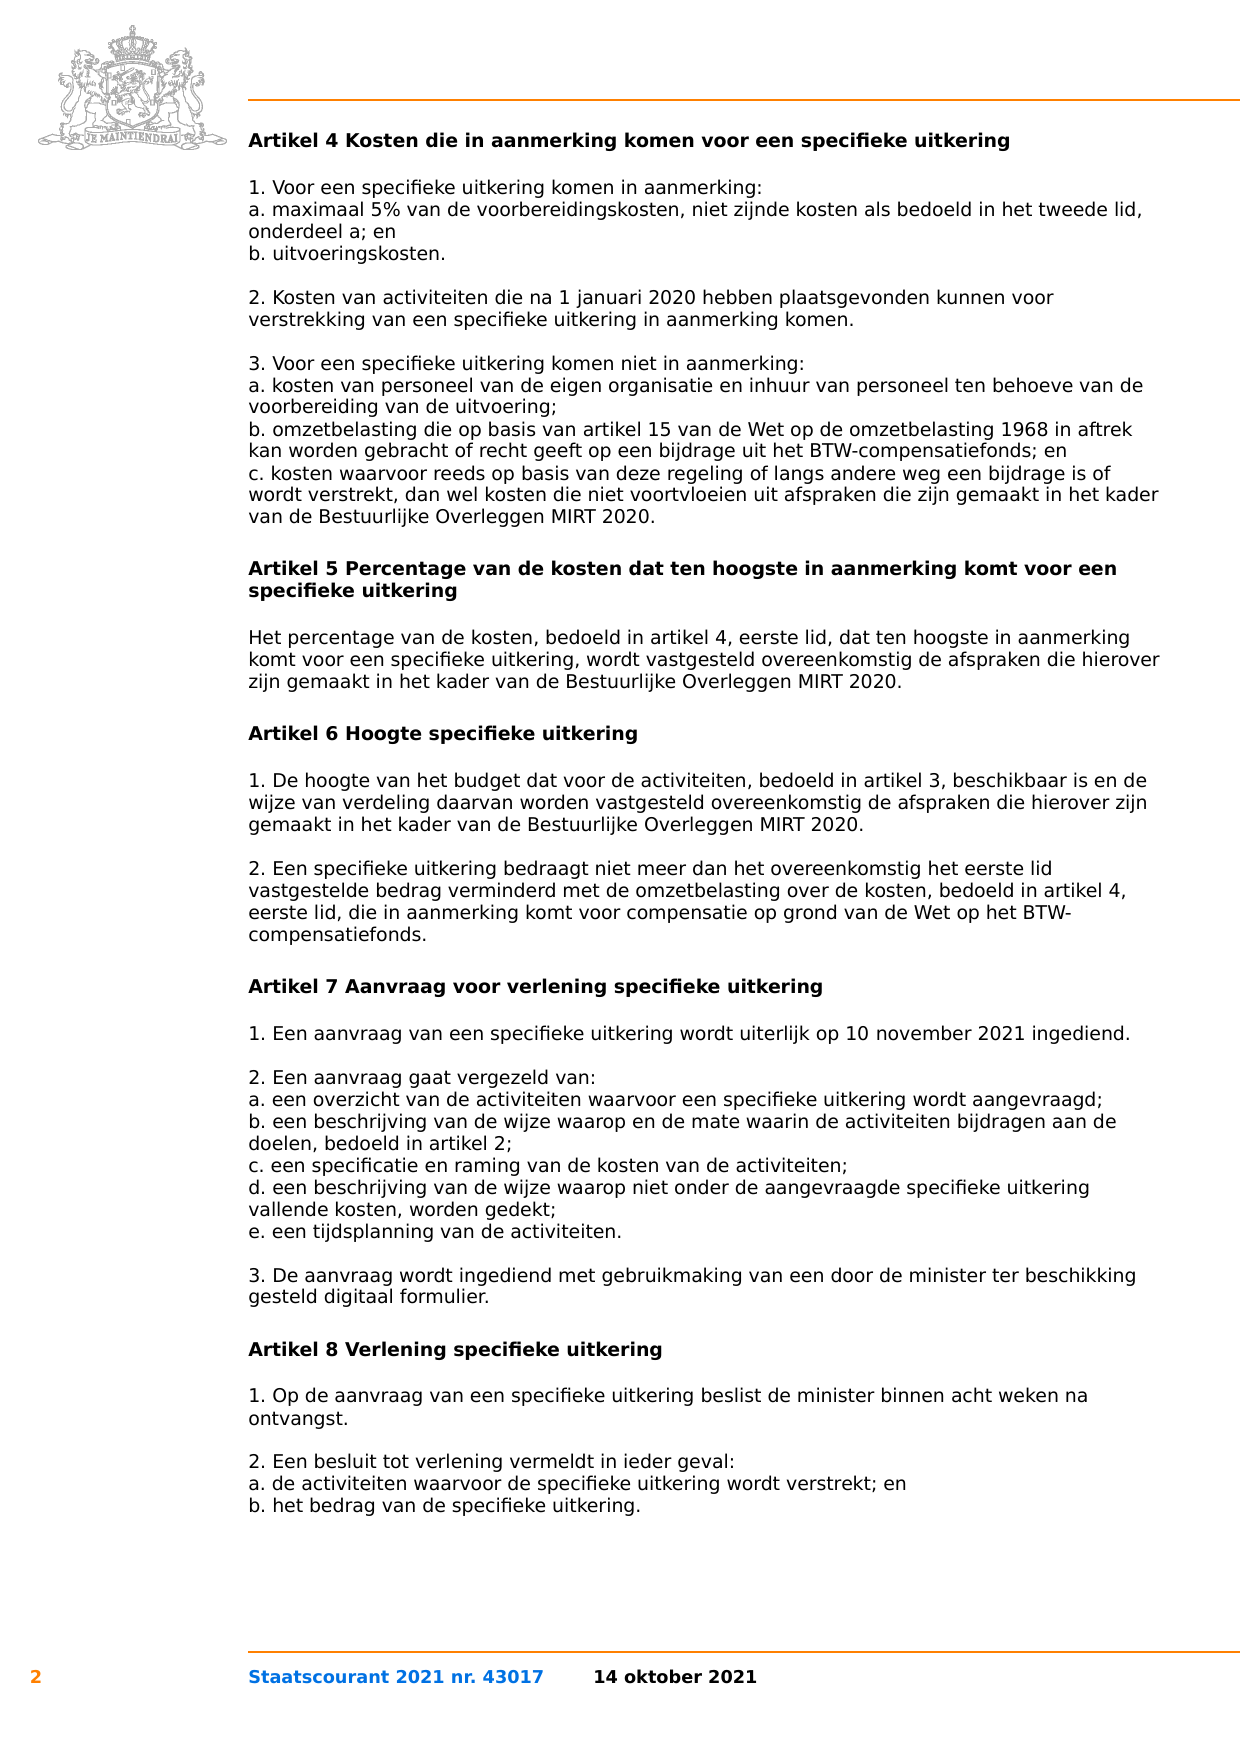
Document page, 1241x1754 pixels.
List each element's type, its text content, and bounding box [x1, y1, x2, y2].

text 1. Een aanvraag van een specifieke uitkering wordt uiterlijk op 10 november 2021 ingediend. [248, 1023, 1163, 1045]
text b. een beschrijving van de wijze waarop en de mate waarin de activiteiten bijdragen aan de doelen, bedoeld in artikel 2; [248, 1111, 1163, 1155]
text d. een beschrijving van de wijze waarop niet onder de aangevraagde specifieke uitkering vallende kosten, worden gedekt; [248, 1177, 1163, 1221]
text 1. Voor een specifieke uitkering komen in aanmerking: [248, 177, 1163, 199]
text 1. Op de aanvraag van een specifieke uitkering beslist de minister binnen acht weken na ontvangst. [248, 1385, 1163, 1429]
text a. een overzicht van de activiteiten waarvoor een specifieke uitkering wordt aangevraagd; [248, 1089, 1163, 1111]
text 2. Een besluit tot verlening vermeldt in ieder geval: [248, 1451, 1163, 1473]
text a. kosten van personeel van de eigen organisatie en inhuur van personeel ten behoeve van de voorbereiding van de uitvoering; [248, 374, 1163, 418]
text b. uitvoeringskosten. [248, 243, 1163, 265]
text b. het bedrag van de specifieke uitkering. [248, 1495, 1163, 1517]
text Het percentage van de kosten, bedoeld in artikel 4, eerste lid, dat ten hoogste in aanmerking komt voor een specifieke uitkering, wordt vastgesteld overeenkomstig de afspraken die hierover zijn gemaakt in het kader van de Bestuurlijke Overleggen MIRT 2020. [248, 627, 1163, 693]
text 3. Voor een specifieke uitkering komen niet in aanmerking: [248, 352, 1163, 374]
text c. kosten waarvoor reeds op basis van deze regeling of langs andere weg een bijdrage is of wordt verstrekt, dan wel kosten die niet voortvloeien uit afspraken die zijn gemaakt in het kader van de Bestuurlijke Overleggen MIRT 2020. [248, 462, 1163, 528]
text 2. Een aanvraag gaat vergezeld van: [248, 1067, 1163, 1089]
text 2. Kosten van activiteiten die na 1 januari 2020 hebben plaatsgevonden kunnen voor verstrekking van een specifieke uitkering in aanmerking komen. [248, 287, 1163, 331]
text 1. De hoogte van het budget dat voor de activiteiten, bedoeld in artikel 3, beschikbaar is en de wijze van verdeling daarvan worden vastgesteld overeenkomstig de afspraken die hierover zijn gemaakt in het kader van de Bestuurlijke Overleggen MIRT 2020. [248, 770, 1163, 836]
text a. de activiteiten waarvoor de specifieke uitkering wordt verstrekt; en [248, 1473, 1163, 1495]
picture [38, 25, 227, 150]
text a. maximaal 5% van de voorbereidingskosten, niet zijnde kosten als bedoeld in het tweede lid, onderdeel a; en [248, 199, 1163, 243]
subtitle Artikel 4 Kosten die in aanmerking komen voor een specifieke uitkering [248, 130, 1163, 152]
subtitle Artikel 6 Hoogte specifieke uitkering [248, 723, 1163, 745]
text 2. Een specifieke uitkering bedraagt niet meer dan het overeenkomstig het eerste lid vastgestelde bedrag verminderd met de omzetbelasting over de kosten, bedoeld in artikel 4, eerste lid, die in aanmerking komt voor compensatie op grond van de Wet op het BTW-compensatiefonds. [248, 858, 1163, 946]
subtitle Artikel 8 Verlening specifieke uitkering [248, 1338, 1163, 1360]
text e. een tijdsplanning van de activiteiten. [248, 1221, 1163, 1243]
subtitle Artikel 7 Aanvraag voor verlening specifieke uitkering [248, 976, 1163, 998]
text b. omzetbelasting die op basis van artikel 15 van de Wet op de omzetbelasting 1968 in aftrek kan worden gebracht of recht geeft op een bijdrage uit het BTW-compensatiefonds; en [248, 418, 1163, 462]
text 3. De aanvraag wordt ingediend met gebruikmaking van een door de minister ter beschikking gesteld digitaal formulier. [248, 1264, 1163, 1308]
subtitle Artikel 5 Percentage van de kosten dat ten hoogste in aanmerking komt voor een specifieke uitkering [248, 558, 1163, 602]
text c. een specificatie en raming van de kosten van de activiteiten; [248, 1155, 1163, 1177]
